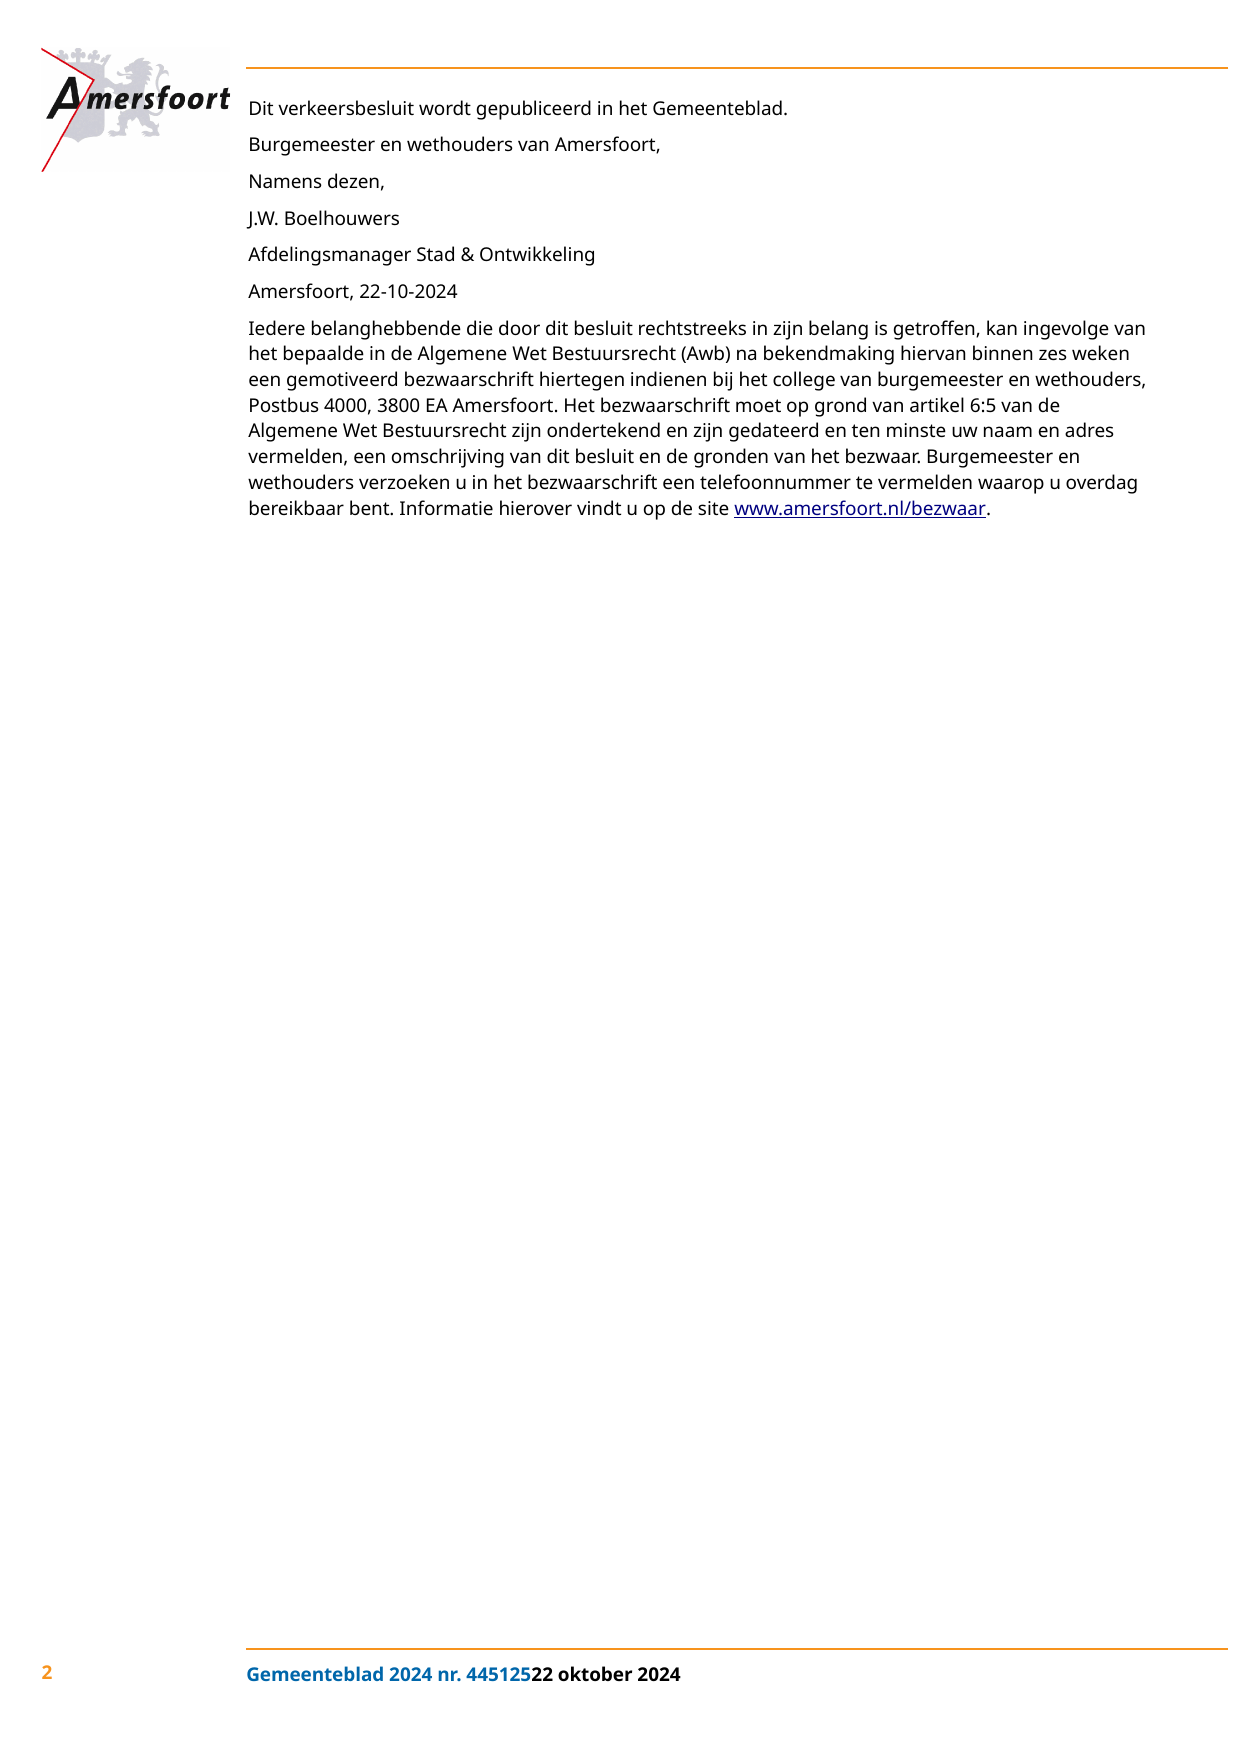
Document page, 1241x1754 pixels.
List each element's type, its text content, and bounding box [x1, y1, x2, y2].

text Amersfoort, 22-10-2024 [248, 278, 1152, 304]
text Afdelingsmanager Stad & Ontwikkeling [248, 241, 1152, 267]
text Iedere belanghebbende die door dit besluit rechtstreeks in zijn belang is getroffen, kan ingevolge van het bepaalde in de Algemene Wet Bestuursrecht (Awb) na bekendmaking hiervan binnen zes weken een gemotiveerd bezwaarschrift hiertegen indienen bij het college van burgemeester en wethouders, Postbus 4000, 3800 EA Amersfoort. Het bezwaarschrift moet op grond van artikel 6:5 van de Algemene Wet Bestuursrecht zijn ondertekend en zijn gedateerd en ten minste uw naam en adres vermelden, een omschrijving van dit besluit en de gronden van het bezwaar. Burgemeester en wethouders verzoeken u in het bezwaarschrift een telefoonnummer te vermelden waarop u overdag bereikbaar bent. Informatie hierover vindt u op de site www.amersfoort.nl/bezwaar. [248, 315, 1152, 521]
text Burgemeester en wethouders van Amersfoort, [248, 131, 1152, 157]
text Namens dezen, [248, 168, 1152, 194]
picture [41, 47, 231, 172]
text Dit verkeersbesluit wordt gepubliceerd in het Gemeenteblad. [248, 95, 1152, 121]
text J.W. Boelhouwers [248, 205, 1152, 231]
